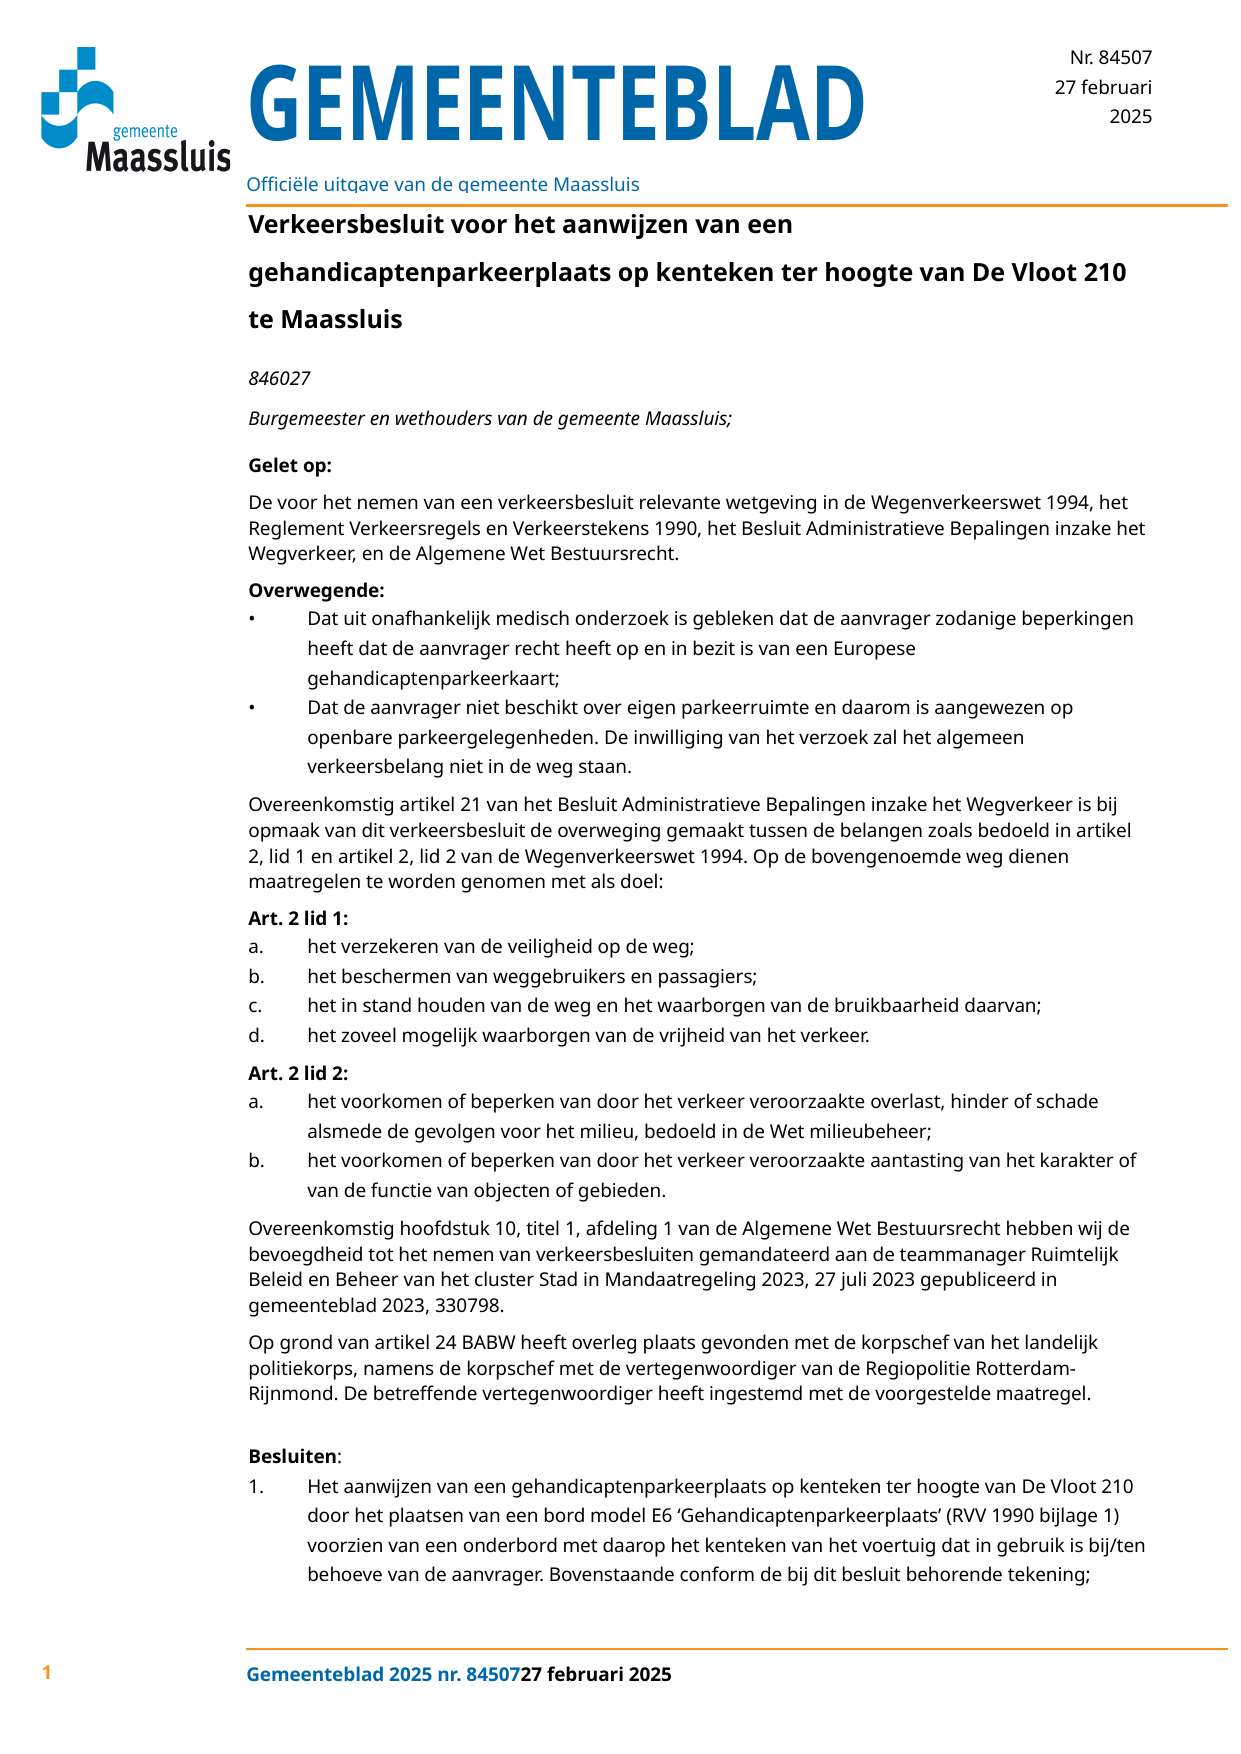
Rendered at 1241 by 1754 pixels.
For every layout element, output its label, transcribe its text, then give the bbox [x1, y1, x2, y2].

list Het aanwijzen van een gehandicaptenparkeerplaats op kenteken ter hoogte van De Vloot 210 door het plaatsen van een bord model E6 ‘Gehandicaptenparkeerplaats’ (RVV 1990 bijlage 1) voorzien van een onderbord met daarop het kenteken van het voertuig dat in gebruik is bij/ten behoeve van de aanvrager. Bovenstaande conform de bij dit besluit behorende tekening; [248, 1473, 1152, 1587]
list het voorkomen of beperken van door het verkeer veroorzaakte aantasting van het karakter of van de functie van objecten of gebieden. [248, 1148, 1152, 1203]
text Gelet op: [248, 452, 1152, 478]
text Overwegende: [248, 577, 1152, 603]
picture [41, 47, 77, 92]
text 846027 [248, 366, 1152, 391]
list het zoveel mogelijk waarborgen van de vrijheid van het verkeer. [248, 1022, 1152, 1048]
list het beschermen van weggebruikers en passagiers; [248, 963, 1152, 989]
text Verkeersbesluit voor het aanwijzen van een gehandicaptenparkeerplaats op kenteken ter hoogte van De Vloot 210 te Maassluis [248, 207, 1152, 336]
text Art. 2 lid 1: [248, 905, 1152, 931]
text Op grond van artikel 24 BABW heeft overleg plaats gevonden met de korpschef van het landelijk politiekorps, namens de korpschef met de vertegenwoordiger van de Regiopolitie Rotterdam-Rijnmond. De betreffende vertegenwoordiger heeft ingestemd met de voorgestelde maatregel. [248, 1329, 1152, 1406]
text Burgemeester en wethouders van de gemeente Maassluis; [248, 405, 1152, 431]
picture [41, 47, 231, 172]
list Dat de aanvrager niet beschikt over eigen parkeerruimte en daarom is aangewezen op openbare parkeergelegenheden. De inwilliging van het verzoek zal het algemeen verkeersbelang niet in de weg staan. [248, 694, 1152, 779]
text De voor het nemen van een verkeersbesluit relevante wetgeving in de Wegenverkeerswet 1994, het Reglement Verkeersregels en Verkeerstekens 1990, het Besluit Administratieve Bepalingen inzake het Wegverkeer, en de Algemene Wet Bestuursrecht. [248, 489, 1152, 566]
list het verzekeren van de veiligheid op de weg; [248, 933, 1152, 959]
list Dat uit onafhankelijk medisch onderzoek is gebleken dat de aanvrager zodanige beperkingen heeft dat de aanvrager recht heeft op en in bezit is van een Europese gehandicaptenparkeerkaart; [248, 606, 1152, 690]
text Overeenkomstig hoofdstuk 10, titel 1, afdeling 1 van de Algemene Wet Bestuursrecht hebben wij de bevoegdheid tot het nemen van verkeersbesluiten gemandateerd aan de teammanager Ruimtelijk Beleid en Beheer van het cluster Stad in Mandaatregeling 2023, 27 juli 2023 gepubliceerd in gemeenteblad 2023, 330798. [248, 1215, 1152, 1318]
text Overeenkomstig artikel 21 van het Besluit Administratieve Bepalingen inzake het Wegverkeer is bij opmaak van dit verkeersbesluit de overweging gemaakt tussen de belangen zoals bedoeld in artikel 2, lid 1 en artikel 2, lid 2 van de Wegenverkeerswet 1994. Op de bovengenoemde weg dienen maatregelen te worden genomen met als doel: [248, 791, 1152, 894]
text Besluiten: [248, 1443, 1152, 1469]
list het voorkomen of beperken van door het verkeer veroorzaakte overlast, hinder of schade alsmede de gevolgen voor het milieu, bedoeld in de Wet milieubeheer; [248, 1088, 1152, 1144]
list het in stand houden van de weg en het waarborgen van de bruikbaarheid daarvan; [248, 993, 1152, 1018]
text Art. 2 lid 2: [248, 1060, 1152, 1086]
